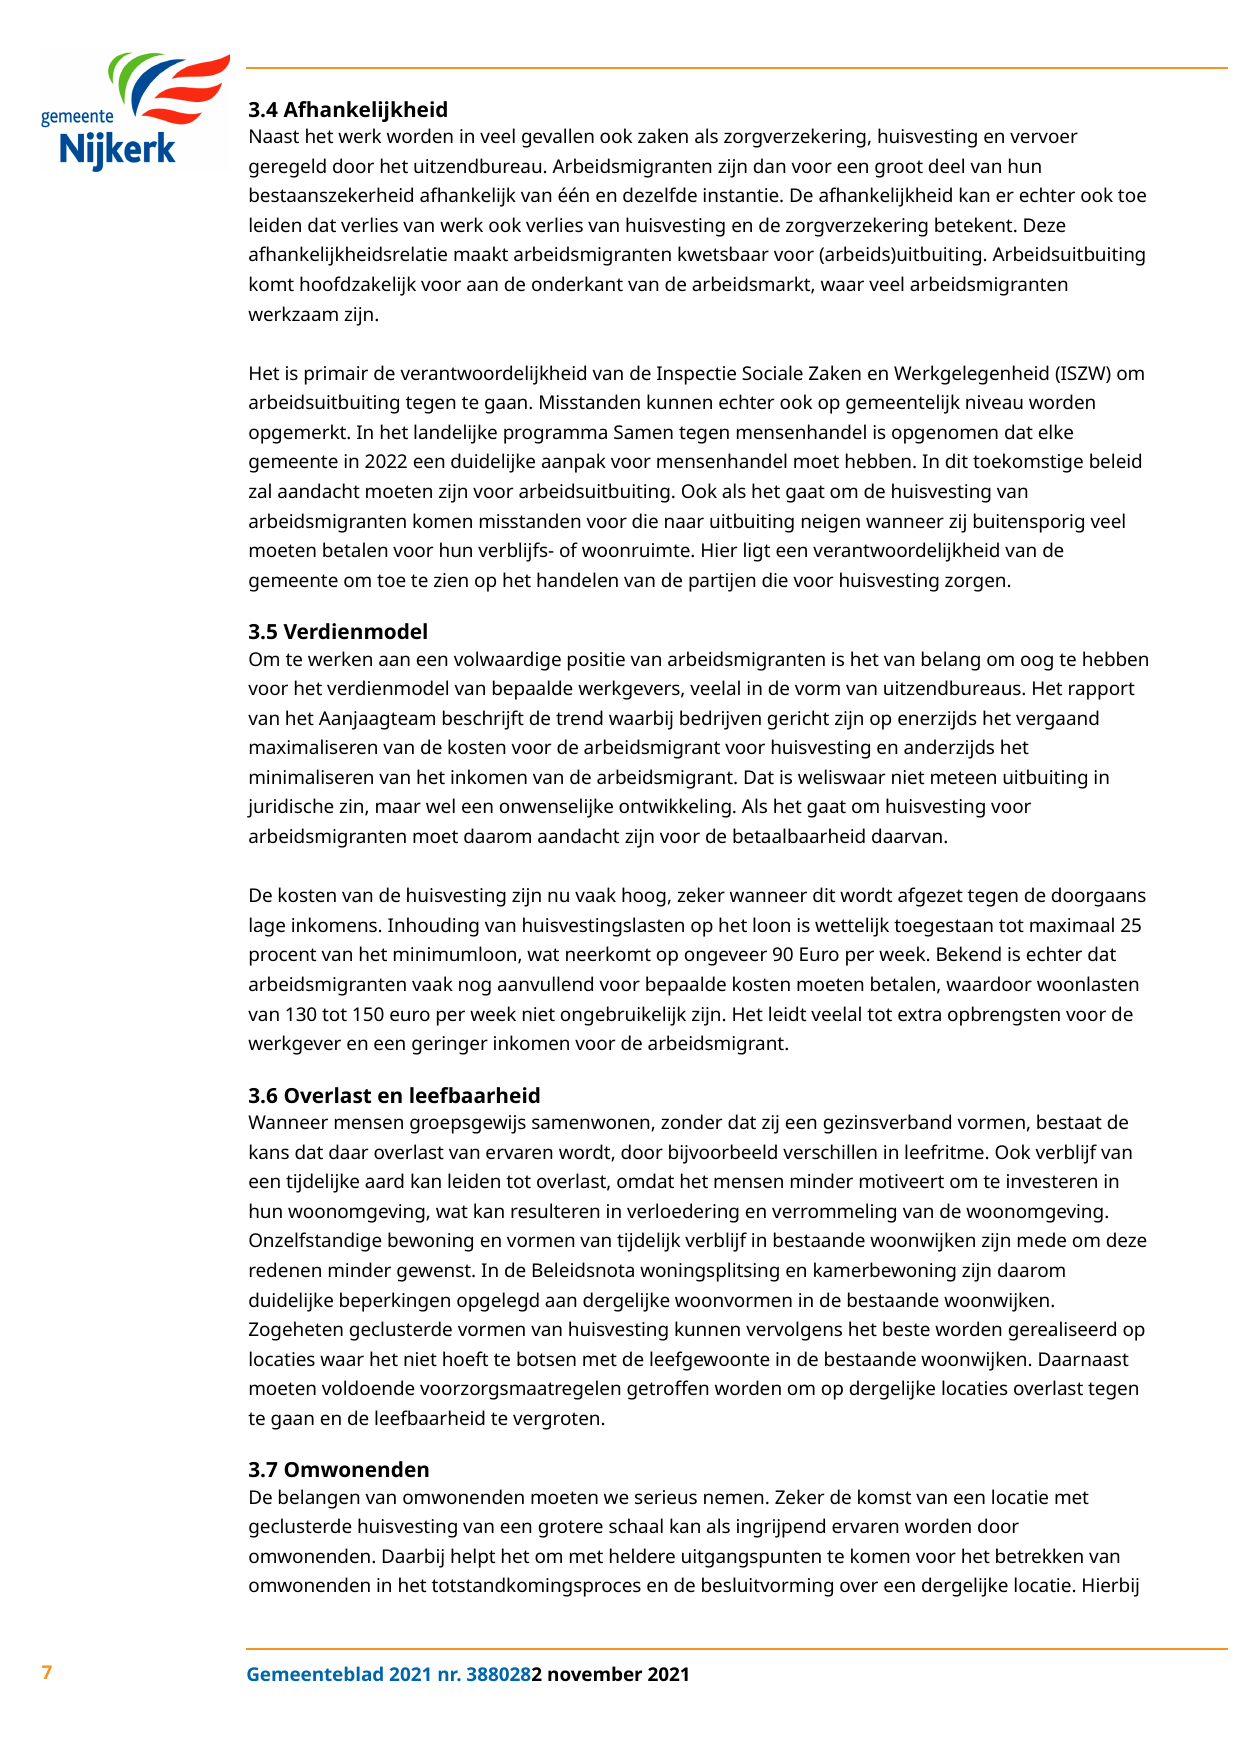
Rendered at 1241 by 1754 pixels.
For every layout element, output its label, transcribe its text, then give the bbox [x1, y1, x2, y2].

text Het is primair de verantwoordelijkheid van de Inspectie Sociale Zaken en Werkgelegenheid (ISZW) om arbeidsuitbuiting tegen te gaan. Misstanden kunnen echter ook op gemeentelijk niveau worden opgemerkt. In het landelijke programma Samen tegen mensenhandel is opgenomen dat elke gemeente in 2022 een duidelijke aanpak voor mensenhandel moet hebben. In dit toekomstige beleid zal aandacht moeten zijn voor arbeidsuitbuiting. Ook als het gaat om de huisvesting van arbeidsmigranten komen misstanden voor die naar uitbuiting neigen wanneer zij buitensporig veel moeten betalen voor hun verblijfs- of woonruimte. Hier ligt een verantwoordelijkheid van de gemeente om toe te zien op het handelen van de partijen die voor huisvesting zorgen. [248, 360, 1152, 593]
text Om te werken aan een volwaardige positie van arbeidsmigranten is het van belang om oog te hebben voor het verdienmodel van bepaalde werkgevers, veelal in de vorm van uitzendbureaus. Het rapport van het Aanjaagteam beschrijft de trend waarbij bedrijven gericht zijn op enerzijds het vergaand maximaliseren van de kosten voor de arbeidsmigrant voor huisvesting en anderzijds het minimaliseren van het inkomen van de arbeidsmigrant. Dat is weliswaar niet meteen uitbuiting in juridische zin, maar wel een onwenselijke ontwikkeling. Als het gaat om huisvesting voor arbeidsmigranten moet daarom aandacht zijn voor de betaalbaarheid daarvan. [248, 646, 1152, 849]
text De belangen van omwonenden moeten we serieus nemen. Zeker de komst van een locatie met geclusterde huisvesting van een grotere schaal kan als ingrijpend ervaren worden door omwonenden. Daarbij helpt het om met heldere uitgangspunten te komen voor het betrekken van omwonenden in het totstandkomingsproces en de besluitvorming over een dergelijke locatie. Hierbij [248, 1484, 1152, 1598]
text 3.6 Overlast en leefbaarheid [248, 1081, 1152, 1109]
text Wanneer mensen groepsgewijs samenwonen, zonder dat zij een gezinsverband vormen, bestaat de kans dat daar overlast van ervaren wordt, door bijvoorbeeld verschillen in leefritme. Ook verblijf van een tijdelijke aard kan leiden tot overlast, omdat het mensen minder motiveert om te investeren in hun woonomgeving, wat kan resulteren in verloedering en verrommeling van de woonomgeving. Onzelfstandige bewoning en vormen van tijdelijk verblijf in bestaande woonwijken zijn mede om deze redenen minder gewenst. In de Beleidsnota woningsplitsing en kamerbewoning zijn daarom duidelijke beperkingen opgelegd aan dergelijke woonvormen in de bestaande woonwijken. Zogeheten geclusterde vormen van huisvesting kunnen vervolgens het beste worden gerealiseerd op locaties waar het niet hoeft te botsen met de leefgewoonte in de bestaande woonwijken. Daarnaast moeten voldoende voorzorgsmaatregelen getroffen worden om op dergelijke locaties overlast tegen te gaan en de leefbaarheid te vergroten. [248, 1109, 1152, 1431]
text 3.4 Afhankelijkheid [248, 95, 1152, 123]
text De kosten van de huisvesting zijn nu vaak hoog, zeker wanneer dit wordt afgezet tegen de doorgaans lage inkomens. Inhouding van huisvestingslasten op het loon is wettelijk toegestaan tot maximaal 25 procent van het minimumloon, wat neerkomt op ongeveer 90 Euro per week. Bekend is echter dat arbeidsmigranten vaak nog aanvullend voor bepaalde kosten moeten betalen, waardoor woonlasten van 130 tot 150 euro per week niet ongebruikelijk zijn. Het leidt veelal tot extra opbrengsten voor de werkgever en een geringer inkomen voor de arbeidsmigrant. [248, 882, 1152, 1056]
text 3.7 Omwonenden [248, 1456, 1152, 1484]
picture [41, 47, 231, 172]
text Naast het werk worden in veel gevallen ook zaken als zorgverzekering, huisvesting en vervoer geregeld door het uitzendbureau. Arbeidsmigranten zijn dan voor een groot deel van hun bestaanszekerheid afhankelijk van één en dezelfde instantie. De afhankelijkheid kan er echter ook toe leiden dat verlies van werk ook verlies van huisvesting en de zorgverzekering betekent. Deze afhankelijkheidsrelatie maakt arbeidsmigranten kwetsbaar voor (arbeids)uitbuiting. Arbeidsuitbuiting komt hoofdzakelijk voor aan de onderkant van de arbeidsmarkt, waar veel arbeidsmigranten werkzaam zijn. [248, 123, 1152, 326]
text 3.5 Verdienmodel [248, 617, 1152, 646]
